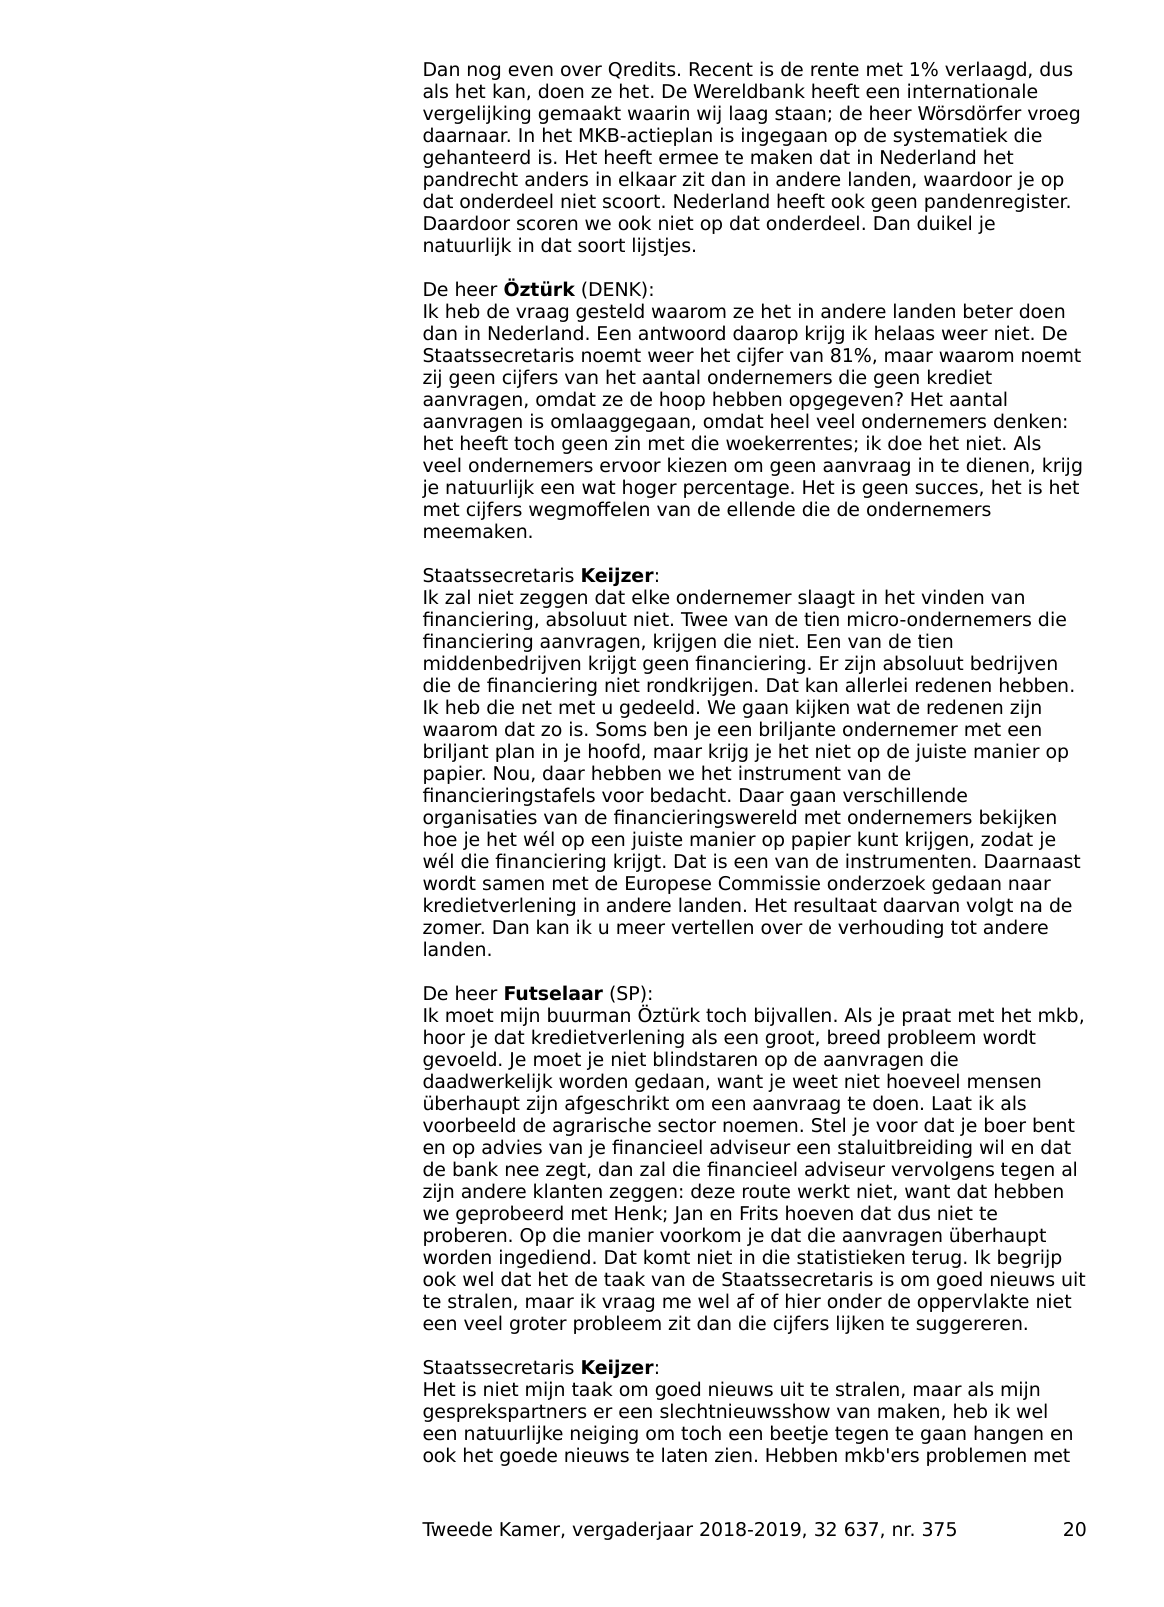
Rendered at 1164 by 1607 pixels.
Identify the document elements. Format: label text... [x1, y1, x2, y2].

text Ik moet mijn buurman Öztürk toch bijvallen. Als je praat met het mkb, hoor je dat kredietverlening als een groot, breed probleem wordt gevoeld. Je moet je niet blindstaren op de aanvragen die daadwerkelijk worden gedaan, want je weet niet hoeveel mensen überhaupt zijn afgeschrikt om een aanvraag te doen. Laat ik als voorbeeld de agrarische sector noemen. Stel je voor dat je boer bent en op advies van je financieel adviseur een staluitbreiding wil en dat de bank nee zegt, dan zal die financieel adviseur vervolgens tegen al zijn andere klanten zeggen: deze route werkt niet, want dat hebben we geprobeerd met Henk; Jan en Frits hoeven dat dus niet te proberen. Op die manier voorkom je dat die aanvragen überhaupt worden ingediend. Dat komt niet in die statistieken terug. Ik begrijp ook wel dat het de taak van de Staatssecretaris is om goed nieuws uit te stralen, maar ik vraag me wel af of hier onder de oppervlakte niet een veel groter probleem zit dan die cijfers lijken te suggereren. [422, 1005, 1087, 1334]
text Het is niet mijn taak om goed nieuws uit te stralen, maar als mijn gesprekspartners er een slechtnieuwsshow van maken, heb ik wel een natuurlijke neiging om toch een beetje tegen te gaan hangen en ook het goede nieuws te laten zien. Hebben mkb'ers problemen met [422, 1379, 1087, 1467]
text Staatssecretaris Keijzer: [422, 1357, 1087, 1379]
text Staatssecretaris Keijzer: [422, 565, 1087, 587]
text Ik zal niet zeggen dat elke ondernemer slaagt in het vinden van financiering, absoluut niet. Twee van de tien micro-ondernemers die financiering aanvragen, krijgen die niet. Een van de tien middenbedrijven krijgt geen financiering. Er zijn absoluut bedrijven die de financiering niet rondkrijgen. Dat kan allerlei redenen hebben. Ik heb die net met u gedeeld. We gaan kijken wat de redenen zijn waarom dat zo is. Soms ben je een briljante ondernemer met een briljant plan in je hoofd, maar krijg je het niet op de juiste manier op papier. Nou, daar hebben we het instrument van de financieringstafels voor bedacht. Daar gaan verschillende organisaties van de financieringswereld met ondernemers bekijken hoe je het wél op een juiste manier op papier kunt krijgen, zodat je wél die financiering krijgt. Dat is een van de instrumenten. Daarnaast wordt samen met de Europese Commissie onderzoek gedaan naar kredietverlening in andere landen. Het resultaat daarvan volgt na de zomer. Dan kan ik u meer vertellen over de verhouding tot andere landen. [422, 587, 1087, 961]
text Dan nog even over Qredits. Recent is de rente met 1% verlaagd, dus als het kan, doen ze het. De Wereldbank heeft een internationale vergelijking gemaakt waarin wij laag staan; de heer Wörsdörfer vroeg daarnaar. In het MKB-actieplan is ingegaan op de systematiek die gehanteerd is. Het heeft ermee te maken dat in Nederland het pandrecht anders in elkaar zit dan in andere landen, waardoor je op dat onderdeel niet scoort. Nederland heeft ook geen pandenregister. Daardoor scoren we ook niet op dat onderdeel. Dan duikel je natuurlijk in dat soort lijstjes. [422, 59, 1087, 257]
text De heer Futselaar (SP): [422, 983, 1087, 1005]
text Ik heb de vraag gesteld waarom ze het in andere landen beter doen dan in Nederland. Een antwoord daarop krijg ik helaas weer niet. De Staatssecretaris noemt weer het cijfer van 81%, maar waarom noemt zij geen cijfers van het aantal ondernemers die geen krediet aanvragen, omdat ze de hoop hebben opgegeven? Het aantal aanvragen is omlaaggegaan, omdat heel veel ondernemers denken: het heeft toch geen zin met die woekerrentes; ik doe het niet. Als veel ondernemers ervoor kiezen om geen aanvraag in te dienen, krijg je natuurlijk een wat hoger percentage. Het is geen succes, het is het met cijfers wegmoffelen van de ellende die de ondernemers meemaken. [422, 301, 1087, 543]
text De heer Öztürk (DENK): [422, 279, 1087, 301]
